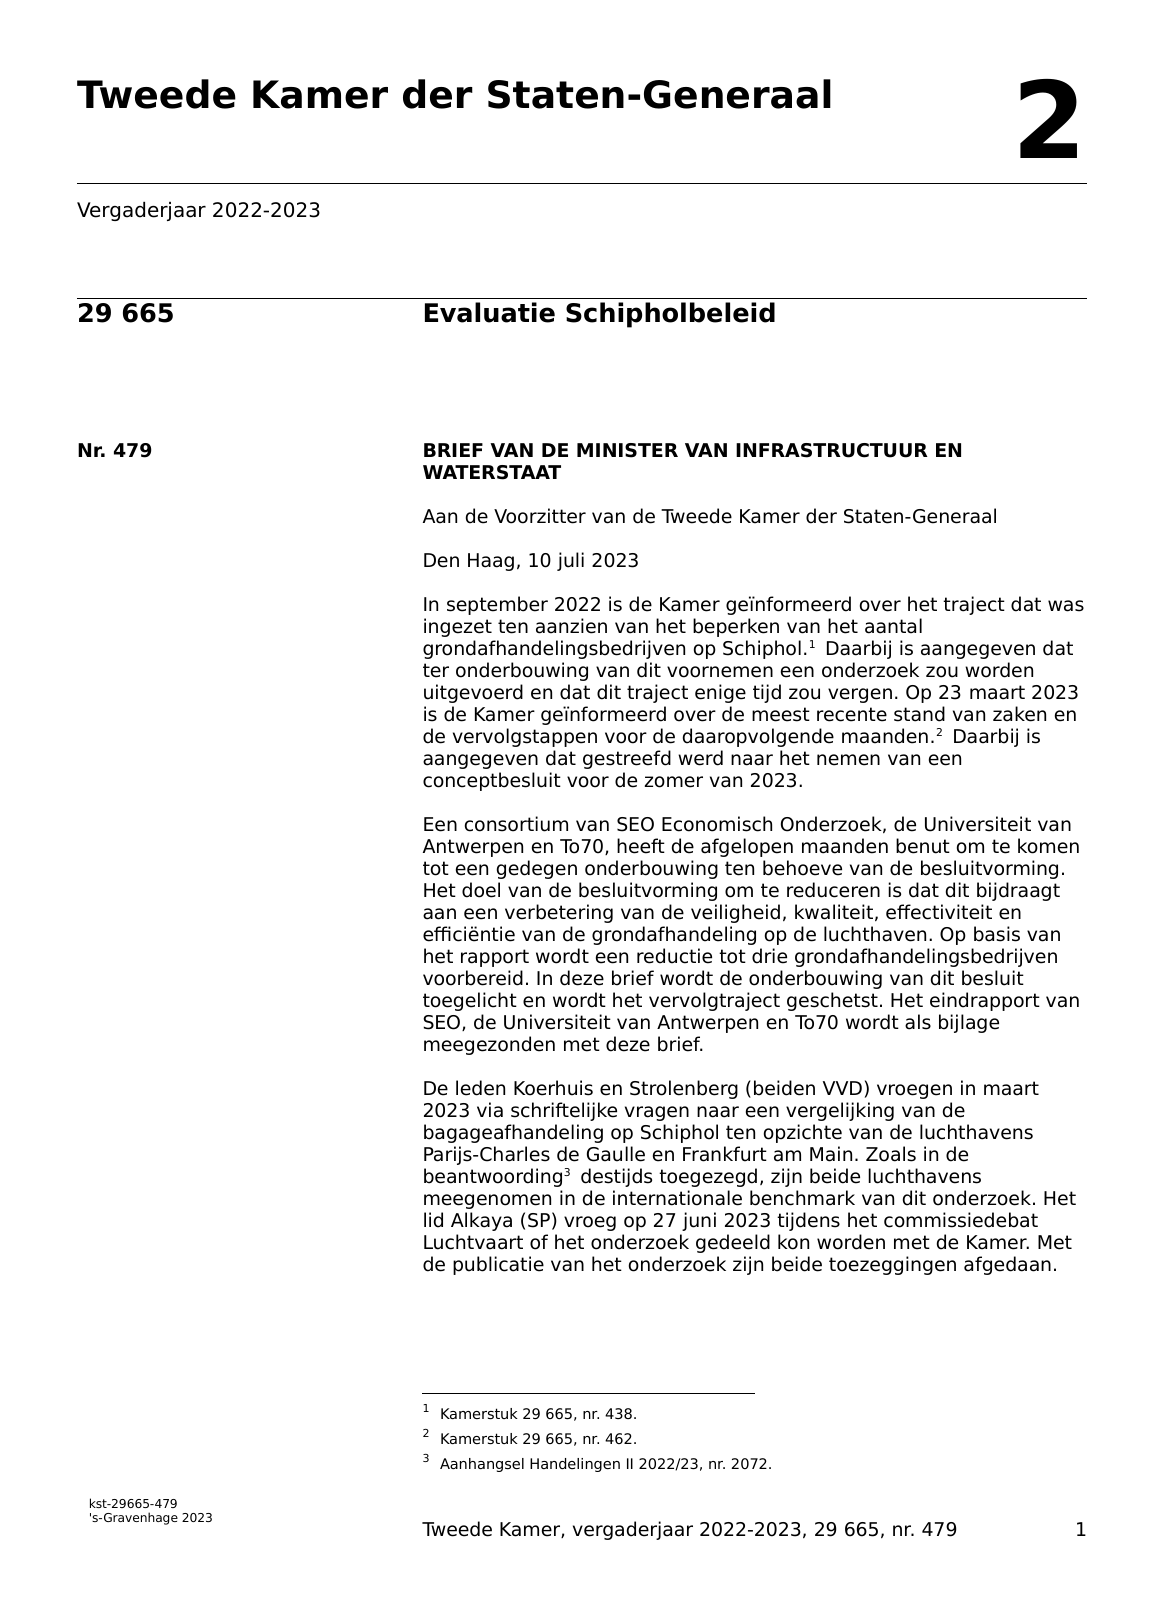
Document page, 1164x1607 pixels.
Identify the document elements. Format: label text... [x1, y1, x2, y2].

text Een consortium van SEO Economisch Onderzoek, de Universiteit van Antwerpen en To70, heeft de afgelopen maanden benut om te komen tot een gedegen onderbouwing ten behoeve van de besluitvorming. Het doel van de besluitvorming om te reduceren is dat dit bijdraagt aan een verbetering van de veiligheid, kwaliteit, effectiviteit en efficiëntie van de grondafhandeling op de luchthaven. Op basis van het rapport wordt een reductie tot drie grondafhandelingsbedrijven voorbereid. In deze brief wordt de onderbouwing van dit besluit toegelicht en wordt het vervolgtraject geschetst. Het eindrapport van SEO, de Universiteit van Antwerpen en To70 wordt als bijlage meegezonden met deze brief. [422, 814, 1087, 1056]
subtitle Nr. 479 BRIEF VAN DE MINISTER VAN INFRASTRUCTUUR EN WATERSTAAT [77, 440, 1087, 484]
table_header 2 [886, 59, 1087, 183]
text In september 2022 is de Kamer geïnformeerd over het traject dat was ingezet ten aanzien van het beperken van het aantal grondafhandelingsbedrijven op Schiphol. Daarbij is aangegeven dat ter onderbouwing van dit voornemen een onderzoek zou worden uitgevoerd en dat dit traject enige tijd zou vergen. Op 23 maart 2023 is de Kamer geïnformeerd over de meest recente stand van zaken en de vervolgstappen voor de daaropvolgende maanden. Daarbij is aangegeven dat gestreefd werd naar het nemen van een conceptbesluit voor de zomer van 2023. [422, 594, 1087, 792]
text Den Haag, 10 juli 2023 [422, 550, 1087, 572]
text kst-29665-479 [88, 1497, 323, 1511]
table_header Tweede Kamer der Staten-Generaal [77, 59, 886, 183]
text De leden Koerhuis en Strolenberg (beiden VVD) vroegen in maart 2023 via schriftelijke vragen naar een vergelijking van de bagageafhandeling op Schiphol ten opzichte van de luchthavens Parijs-Charles de Gaulle en Frankfurt am Main. Zoals in de beantwoording destijds toegezegd, zijn beide luchthavens meegenomen in de internationale benchmark van dit onderzoek. Het lid Alkaya (SP) vroeg op 27 juni 2023 tijdens het commissiedebat Luchtvaart of het onderzoek gedeeld kon worden met de Kamer. Met de publicatie van het onderzoek zijn beide toezeggingen afgedaan. [422, 1078, 1087, 1276]
text Kamerstuk 29 665, nr. 462. [422, 1427, 1087, 1449]
text Aan de Voorzitter van de Tweede Kamer der Staten-Generaal [422, 506, 1087, 528]
subtitle 29 665 Evaluatie Schipholbeleid [77, 299, 1087, 329]
text 's-Gravenhage 2023 [88, 1511, 323, 1525]
table_cell Vergaderjaar 2022-2023 [77, 184, 1087, 298]
text Aanhangsel Handelingen II 2022/23, nr. 2072. [422, 1452, 1087, 1474]
text Kamerstuk 29 665, nr. 438. [422, 1402, 1087, 1424]
